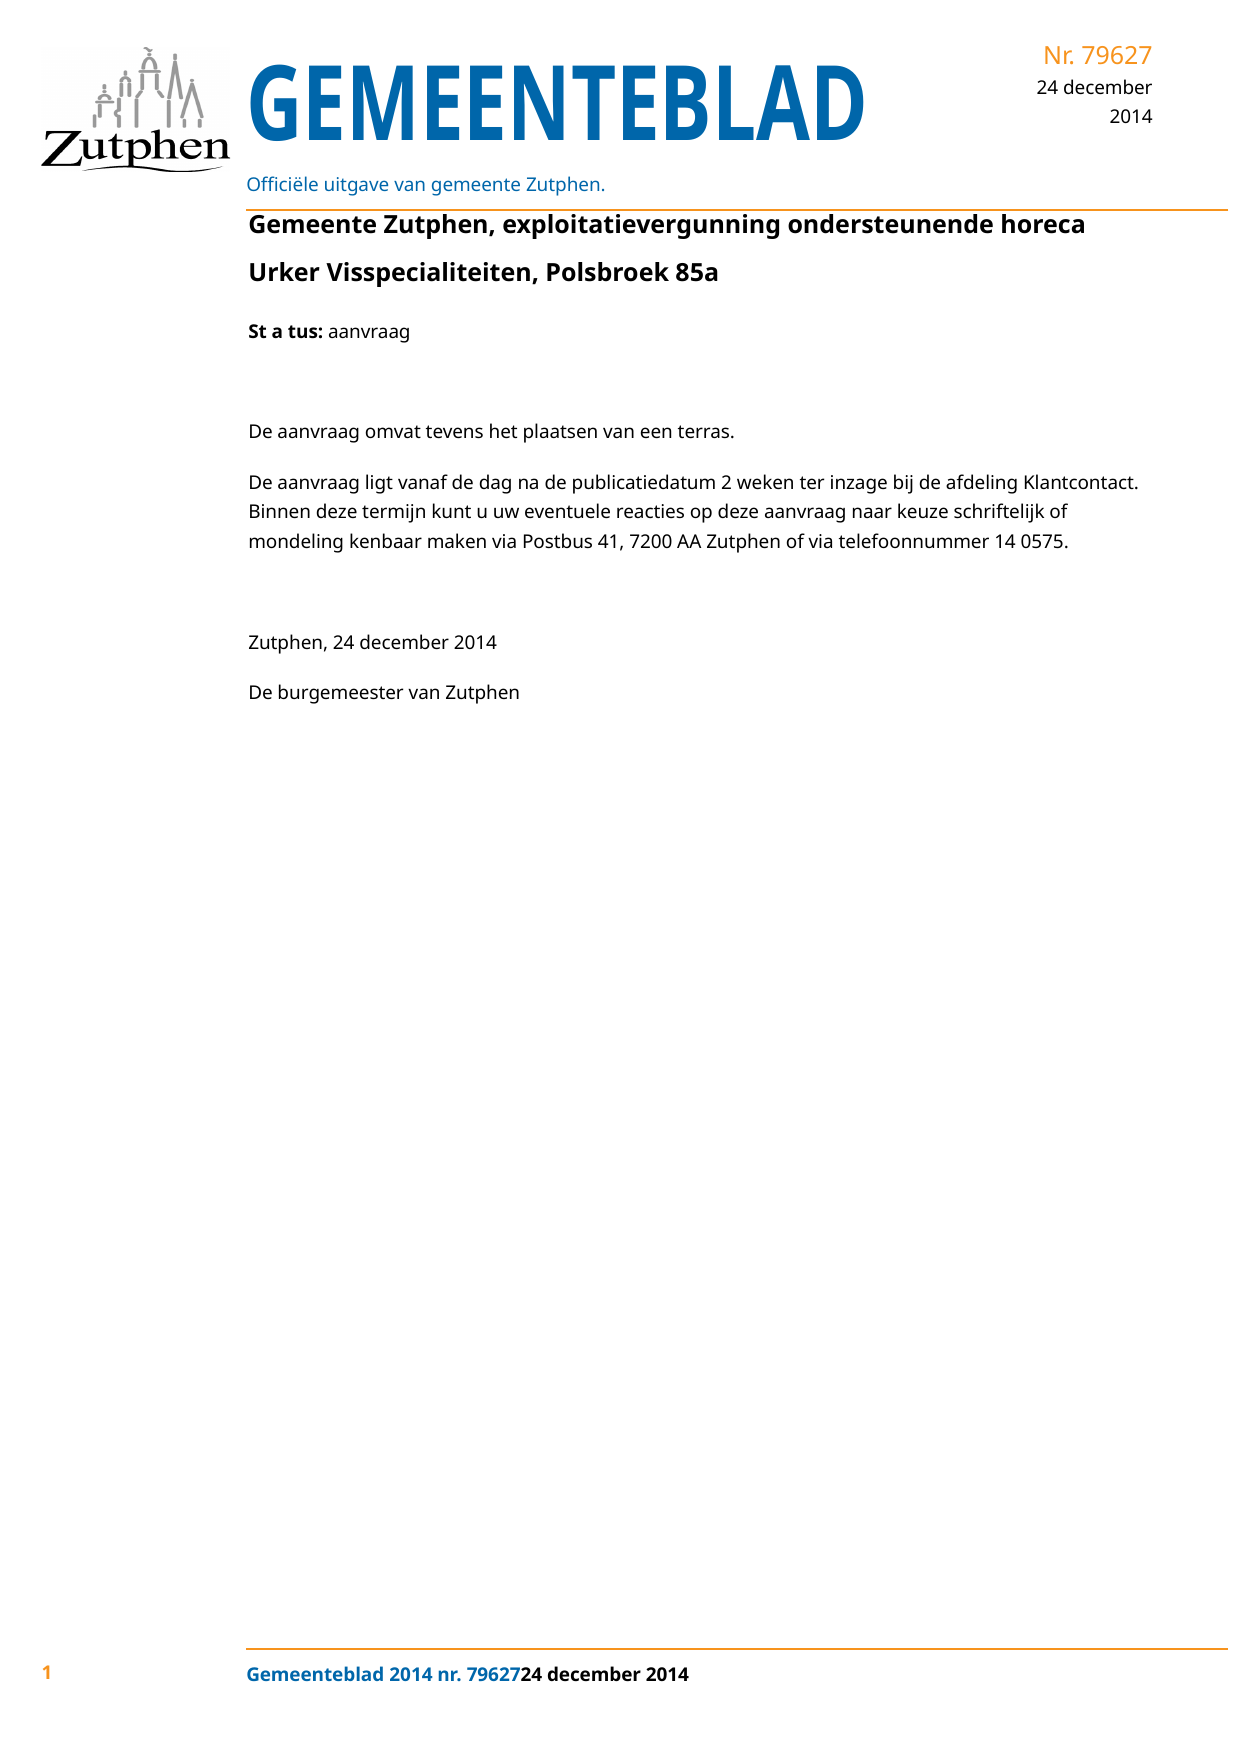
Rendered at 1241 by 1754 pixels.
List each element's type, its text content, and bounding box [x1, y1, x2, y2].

text St a tus: aanvraag [248, 318, 1152, 344]
text De burgemeester van Zutphen [248, 679, 1152, 705]
picture [41, 47, 231, 172]
text Zutphen, 24 december 2014 [248, 629, 1152, 655]
text De aanvraag omvat tevens het plaatsen van een terras. [248, 419, 1152, 444]
text Gemeente Zutphen, exploitatievergunning ondersteunende horeca Urker Visspecialiteiten, Polsbroek 85a [248, 211, 1152, 288]
text De aanvraag ligt vanaf de dag na de publicatiedatum 2 weken ter inzage bij de afdeling Klantcontact. Binnen deze termijn kunt u uw eventuele reacties op deze aanvraag naar keuze schriftelijk of mondeling kenbaar maken via Postbus 41, 7200 AA Zutphen of via telefoonnummer 14 0575. [248, 469, 1152, 554]
